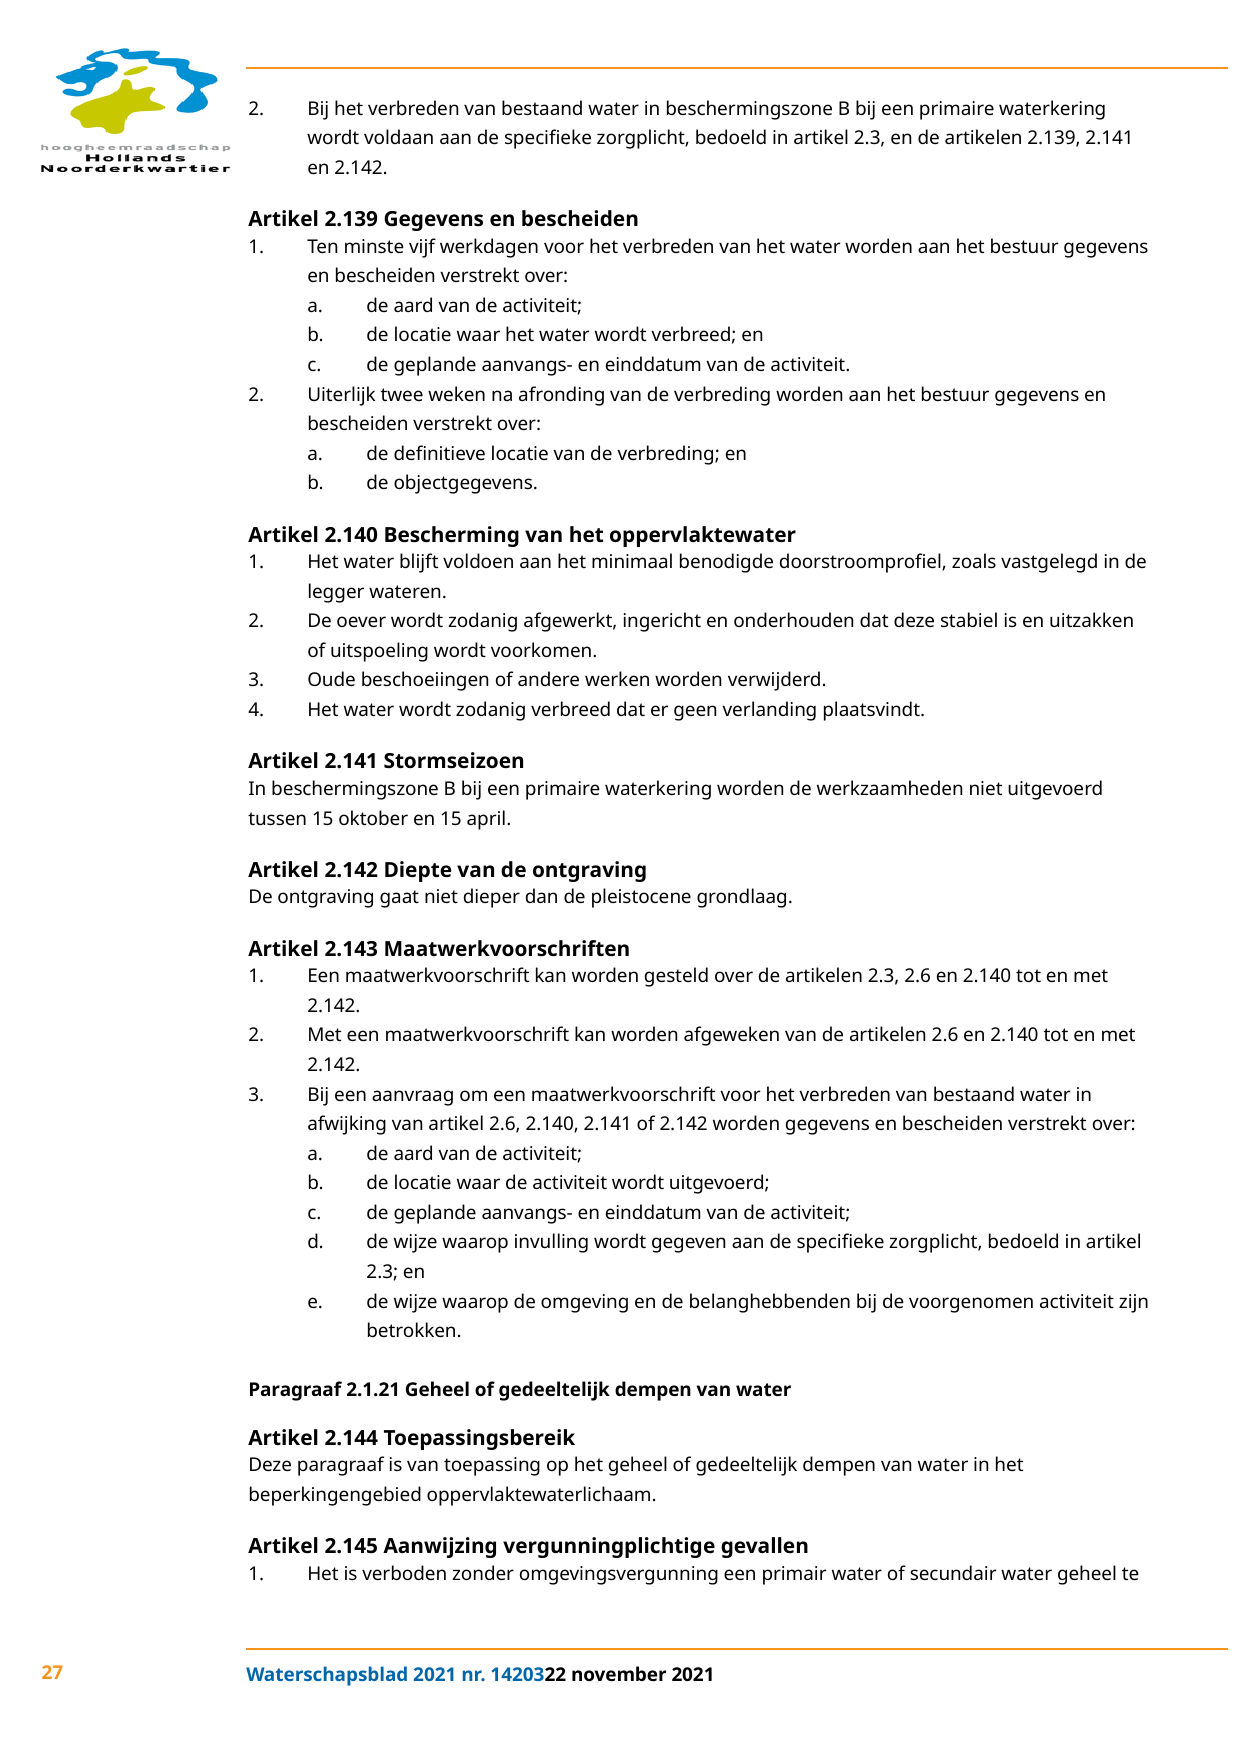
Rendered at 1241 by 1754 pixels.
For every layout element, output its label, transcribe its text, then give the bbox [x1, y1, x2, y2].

list de locatie waar het water wordt verbreed; en [307, 322, 1152, 347]
list Het is verboden zonder omgevingsvergunning een primair water of secundair water geheel te [248, 1560, 1152, 1586]
list Met een maatwerkvoorschrift kan worden afgeweken van de artikelen 2.6 en 2.140 tot en met 2.142. [248, 1022, 1152, 1077]
text Deze paragraaf is van toepassing op het geheel of gedeeltelijk dempen van water in het beperkingengebied oppervlaktewaterlichaam. [248, 1452, 1152, 1507]
list de wijze waarop de omgeving en de belanghebbenden bij de voorgenomen activiteit zijn betrokken. [307, 1288, 1152, 1343]
list de objectgegevens. [307, 469, 1152, 495]
text Artikel 2.145 Aanwijzing vergunningplichtige gevallen [248, 1532, 1152, 1560]
text De ontgraving gaat niet dieper dan de pleistocene grondlaag. [248, 883, 1152, 909]
list de aard van de activiteit; [307, 292, 1152, 318]
list Het water wordt zodanig verbreed dat er geen verlanding plaatsvindt. [248, 696, 1152, 722]
list de aard van de activiteit; [307, 1140, 1152, 1166]
text Artikel 2.144 Toepassingsbereik [248, 1423, 1152, 1452]
list de geplande aanvangs- en einddatum van de activiteit. [307, 351, 1152, 377]
text Artikel 2.143 Maatwerkvoorschriften [248, 934, 1152, 962]
text Paragraaf 2.1.21 Geheel of gedeeltelijk dempen van water [248, 1377, 1152, 1402]
picture [41, 47, 231, 172]
text Artikel 2.142 Diepte van de ontgraving [248, 855, 1152, 883]
list Het water blijft voldoen aan het minimaal benodigde doorstroomprofiel, zoals vastgelegd in de legger wateren. [248, 548, 1152, 604]
list Oude beschoeiingen of andere werken worden verwijderd. [248, 667, 1152, 692]
list de geplande aanvangs- en einddatum van de activiteit; [307, 1199, 1152, 1225]
list Bij het verbreden van bestaand water in beschermingszone B bij een primaire waterkering wordt voldaan aan de specifieke zorgplicht, bedoeld in artikel 2.3, en de artikelen 2.139, 2.141 en 2.142. [248, 95, 1152, 180]
list Ten minste vijf werkdagen voor het verbreden van het water worden aan het bestuur gegevens en bescheiden verstrekt over: [248, 233, 1152, 288]
list De oever wordt zodanig afgewerkt, ingericht en onderhouden dat deze stabiel is en uitzakken of uitspoeling wordt voorkomen. [248, 607, 1152, 663]
text Artikel 2.139 Gegevens en bescheiden [248, 204, 1152, 233]
list de definitieve locatie van de verbreding; en [307, 440, 1152, 466]
list Bij een aanvraag om een maatwerkvoorschrift voor het verbreden van bestaand water in afwijking van artikel 2.6, 2.140, 2.141 of 2.142 worden gegevens en bescheiden verstrekt over: [248, 1081, 1152, 1136]
list Uiterlijk twee weken na afronding van de verbreding worden aan het bestuur gegevens en bescheiden verstrekt over: [248, 381, 1152, 436]
text In beschermingszone B bij een primaire waterkering worden de werkzaamheden niet uitgevoerd tussen 15 oktober en 15 april. [248, 775, 1152, 830]
text Artikel 2.140 Bescherming van het oppervlaktewater [248, 520, 1152, 548]
list de locatie waar de activiteit wordt uitgevoerd; [307, 1169, 1152, 1195]
list Een maatwerkvoorschrift kan worden gesteld over de artikelen 2.3, 2.6 en 2.140 tot en met 2.142. [248, 962, 1152, 1018]
list de wijze waarop invulling wordt gegeven aan de specifieke zorgplicht, bedoeld in artikel 2.3; en [307, 1229, 1152, 1284]
text Artikel 2.141 Stormseizoen [248, 747, 1152, 775]
